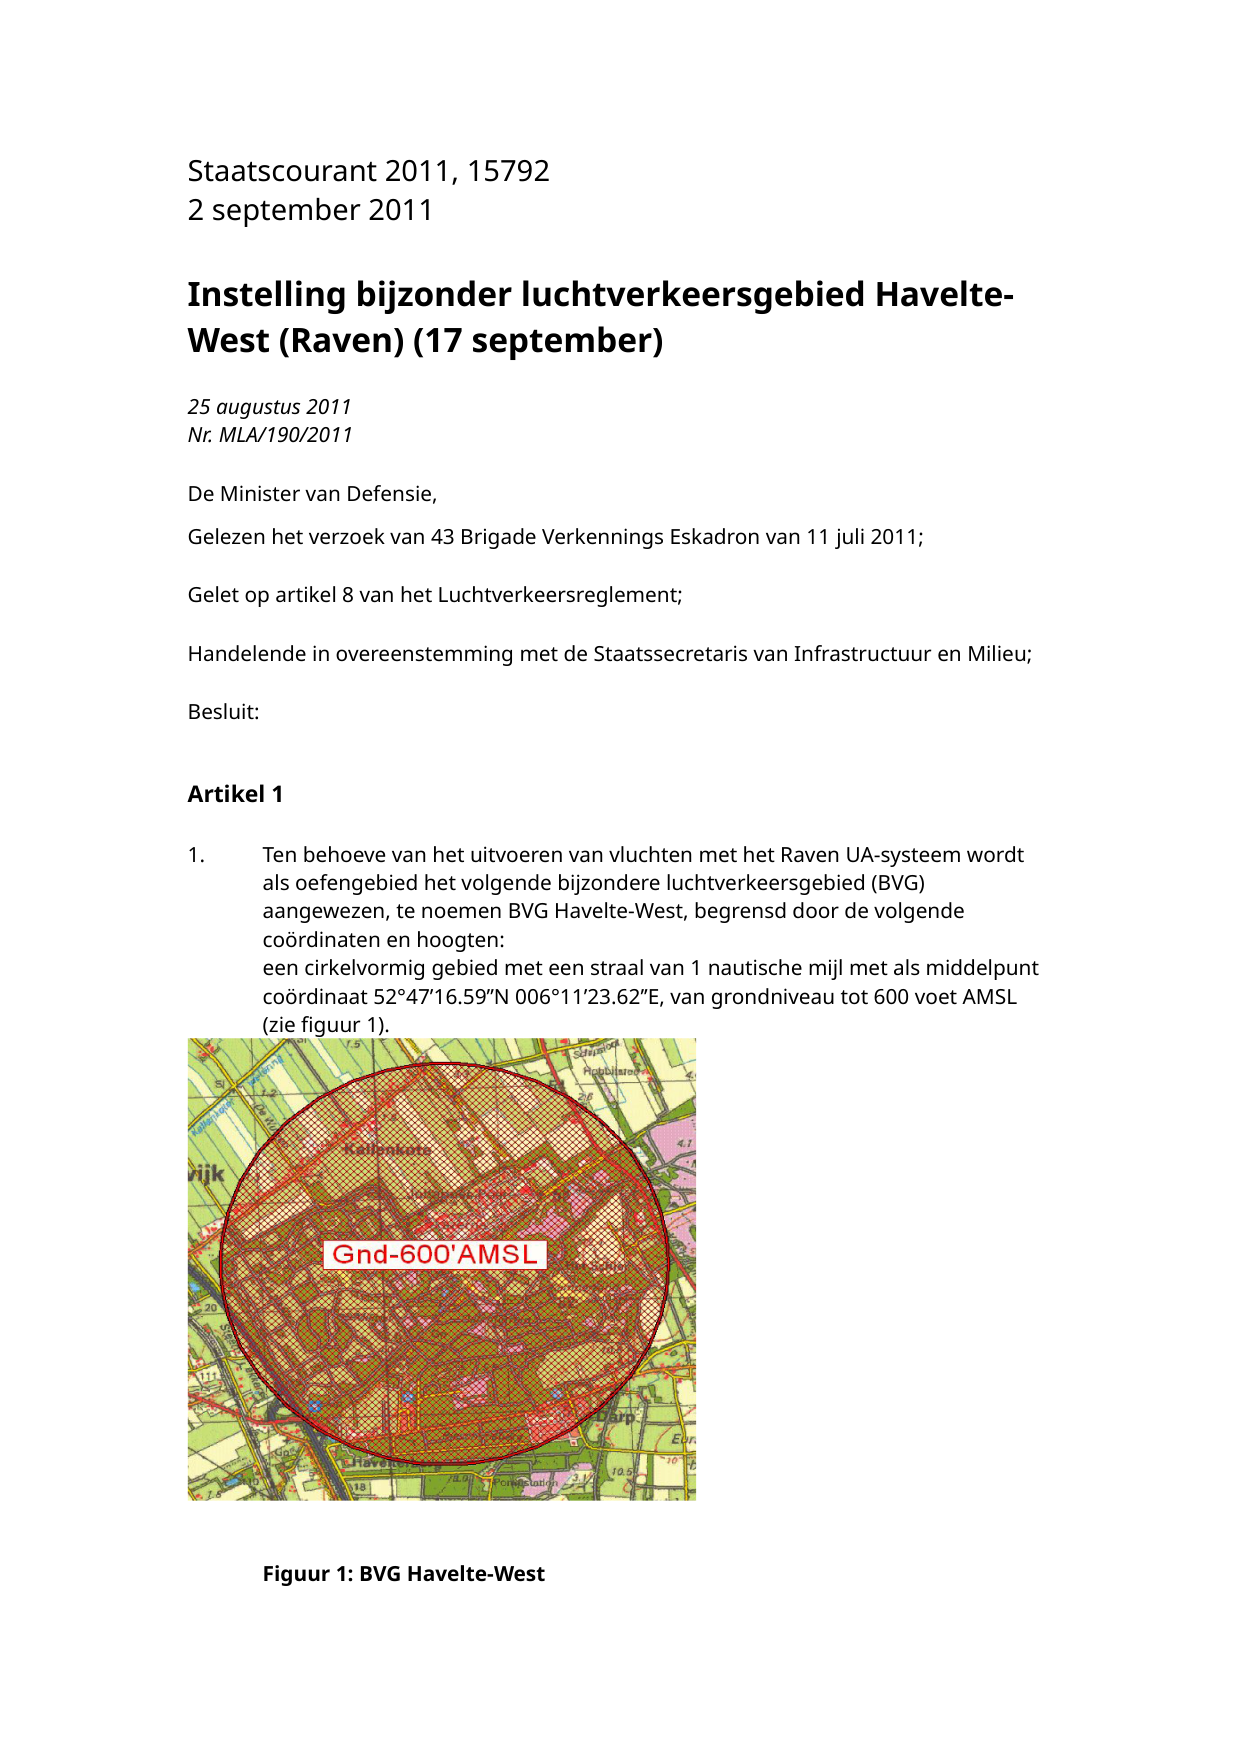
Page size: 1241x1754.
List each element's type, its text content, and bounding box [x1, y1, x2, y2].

text Staatscourant 2011, 15792 [187, 150, 1053, 190]
list Figuur 1: BVG Havelte-West [187, 1559, 1053, 1587]
text De Minister van Defensie, [187, 479, 1053, 507]
text Handelende in overeenstemming met de Staatssecretaris van Infrastructuur en Milieu; [187, 639, 1053, 667]
text 25 augustus 2011 [187, 392, 1053, 420]
subtitle Instelling bijzonder luchtverkeersgebied Havelte-West (Raven) (17 september) [187, 271, 1053, 362]
list een cirkelvormig gebied met een straal van 1 nautische mijl met als middelpunt coördinaat 52°47’16.59’’N 006°11’23.62’’E, van grondniveau tot 600 voet AMSL (zie figuur 1). [187, 953, 1053, 1039]
text Nr. MLA/190/2011 [187, 420, 1053, 449]
text 2 september 2011 [187, 190, 1053, 229]
text Gelet op artikel 8 van het Luchtverkeersreglement; [187, 581, 1053, 609]
picture [187, 1038, 697, 1501]
text Besluit: [187, 697, 1053, 726]
subtitle Artikel 1 [187, 778, 1053, 810]
text Gelezen het verzoek van 43 Brigade Verkennings Eskadron van 11 juli 2011; [187, 522, 1053, 551]
list Ten behoeve van het uitvoeren van vluchten met het Raven UA-systeem wordt als oefengebied het volgende bijzondere luchtverkeersgebied (BVG) aangewezen, te noemen BVG Havelte-West, begrensd door de volgende coördinaten en hoogten: [187, 840, 1053, 953]
